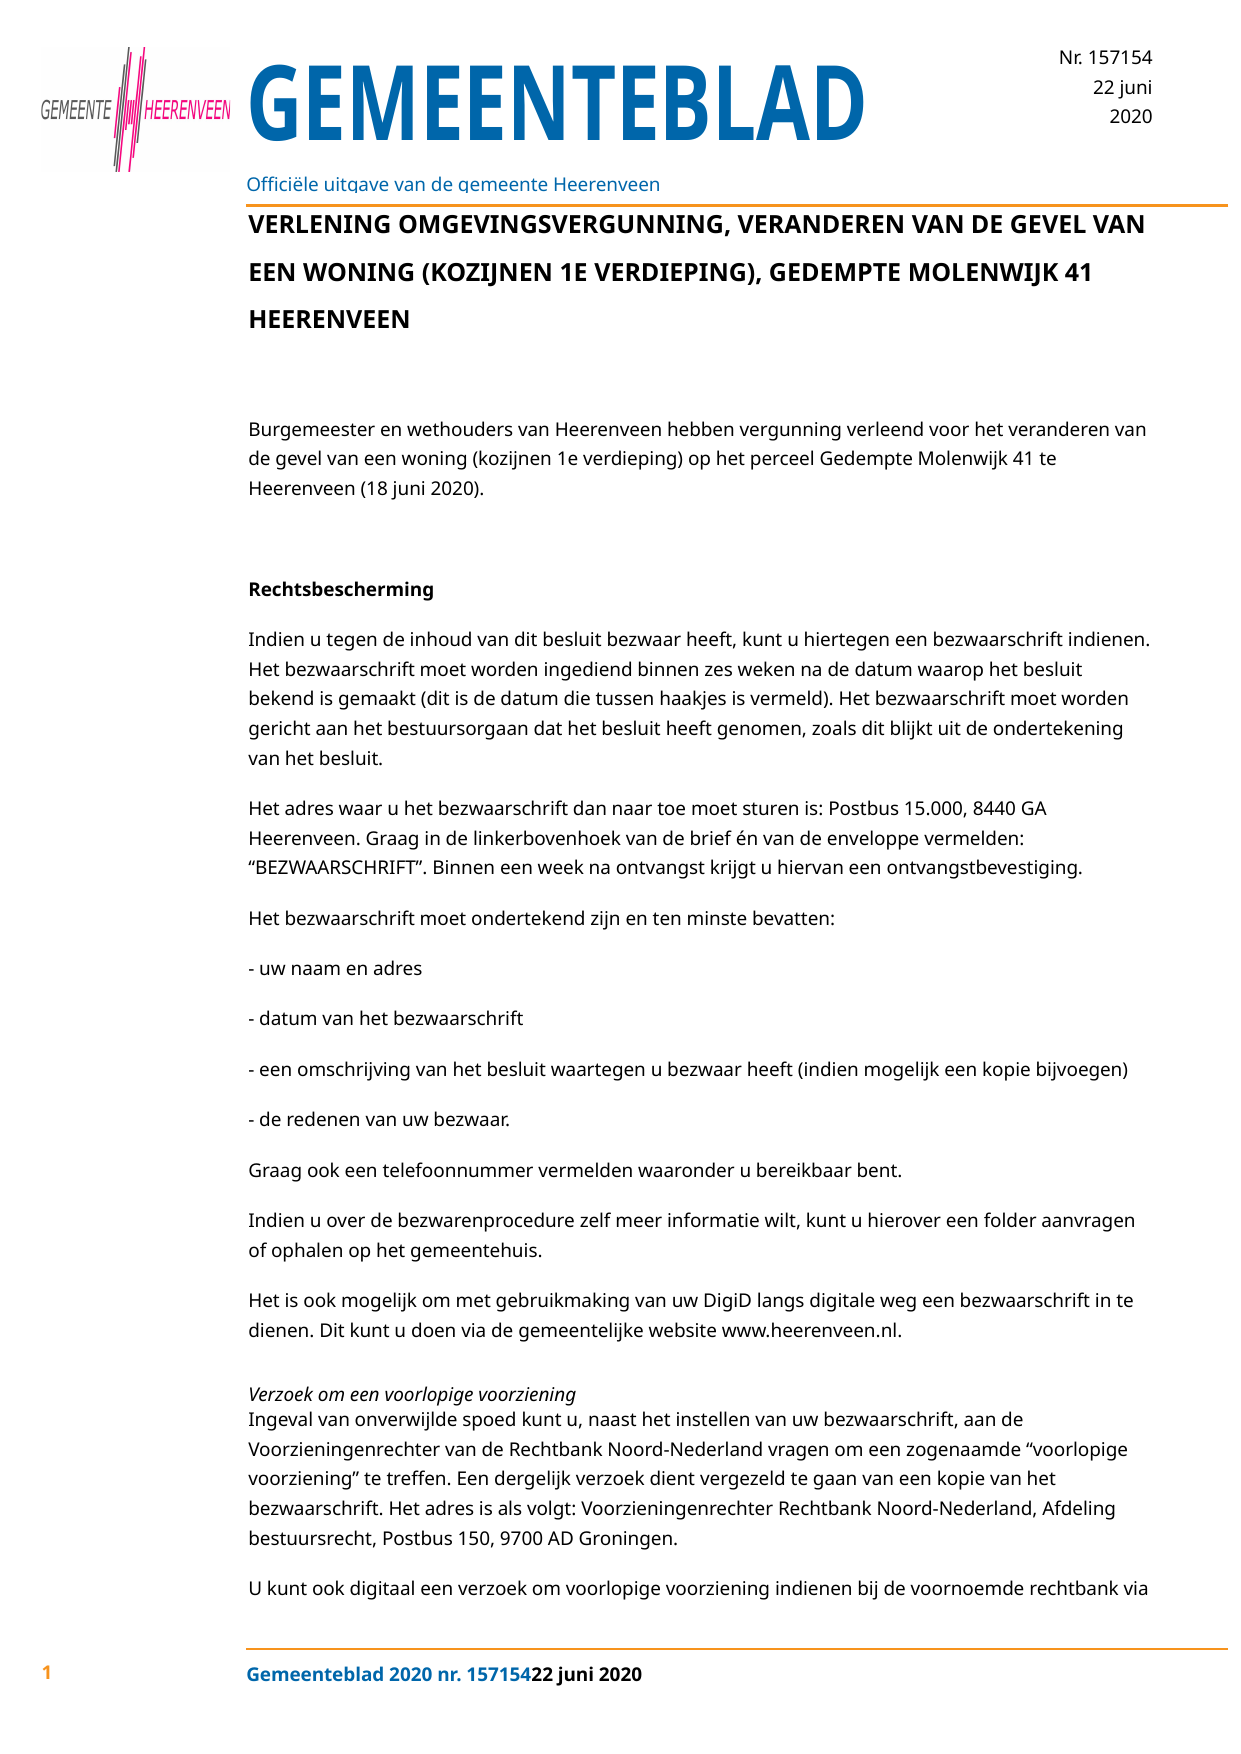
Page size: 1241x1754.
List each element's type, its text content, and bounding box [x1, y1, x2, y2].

text - datum van het bezwaarschrift [248, 1006, 1152, 1031]
text Het adres waar u het bezwaarschrift dan naar toe moet sturen is: Postbus 15.000, 8440 GA Heerenveen. Graag in de linkerbovenhoek van de brief én van de enveloppe vermelden: “BEZWAARSCHRIFT”. Binnen een week na ontvangst krijgt u hiervan een ontvangstbevestiging. [248, 795, 1152, 880]
text Verzoek om een voorlopige voorziening [248, 1381, 1152, 1406]
text VERLENING OMGEVINGSVERGUNNING, VERANDEREN VAN DE GEVEL VAN EEN WONING (KOZIJNEN 1E VERDIEPING), GEDEMPTE MOLENWIJK 41 HEERENVEEN [248, 207, 1152, 336]
text U kunt ook digitaal een verzoek om voorlopige voorziening indienen bij de voornoemde rechtbank via [248, 1575, 1152, 1601]
text Burgemeester en wethouders van Heerenveen hebben vergunning verleend voor het veranderen van de gevel van een woning (kozijnen 1e verdieping) op het perceel Gedempte Molenwijk 41 te Heerenveen (18 juni 2020). [248, 416, 1152, 501]
text Indien u tegen de inhoud van dit besluit bezwaar heeft, kunt u hiertegen een bezwaarschrift indienen. Het bezwaarschrift moet worden ingediend binnen zes weken na de datum waarop het besluit bekend is gemaakt (dit is de datum die tussen haakjes is vermeld). Het bezwaarschrift moet worden gericht aan het bestuursorgaan dat het besluit heeft genomen, zoals dit blijkt uit de ondertekening van het besluit. [248, 626, 1152, 770]
picture [41, 47, 231, 172]
text - de redenen van uw bezwaar. [248, 1106, 1152, 1132]
text Graag ook een telefoonnummer vermelden waaronder u bereikbaar bent. [248, 1157, 1152, 1182]
text Ingeval van onverwijlde spoed kunt u, naast het instellen van uw bezwaarschrift, aan de Voorzieningenrechter van de Rechtbank Noord-Nederland vragen om een zogenaamde “voorlopige voorziening” te treffen. Een dergelijk verzoek dient vergezeld te gaan van een kopie van het bezwaarschrift. Het adres is als volgt: Voorzieningenrechter Rechtbank Noord-Nederland, Afdeling bestuursrecht, Postbus 150, 9700 AD Groningen. [248, 1406, 1152, 1551]
text - uw naam en adres [248, 955, 1152, 981]
text Indien u over de bezwarenprocedure zelf meer informatie wilt, kunt u hierover een folder aanvragen of ophalen op het gemeentehuis. [248, 1207, 1152, 1262]
text Rechtsbescherming [248, 576, 1152, 602]
text Het is ook mogelijk om met gebruikmaking van uw DigiD langs digitale weg een bezwaarschrift in te dienen. Dit kunt u doen via de gemeentelijke website www.heerenveen.nl. [248, 1287, 1152, 1342]
text Het bezwaarschrift moet ondertekend zijn en ten minste bevatten: [248, 905, 1152, 930]
text - een omschrijving van het besluit waartegen u bezwaar heeft (indien mogelijk een kopie bijvoegen) [248, 1056, 1152, 1082]
